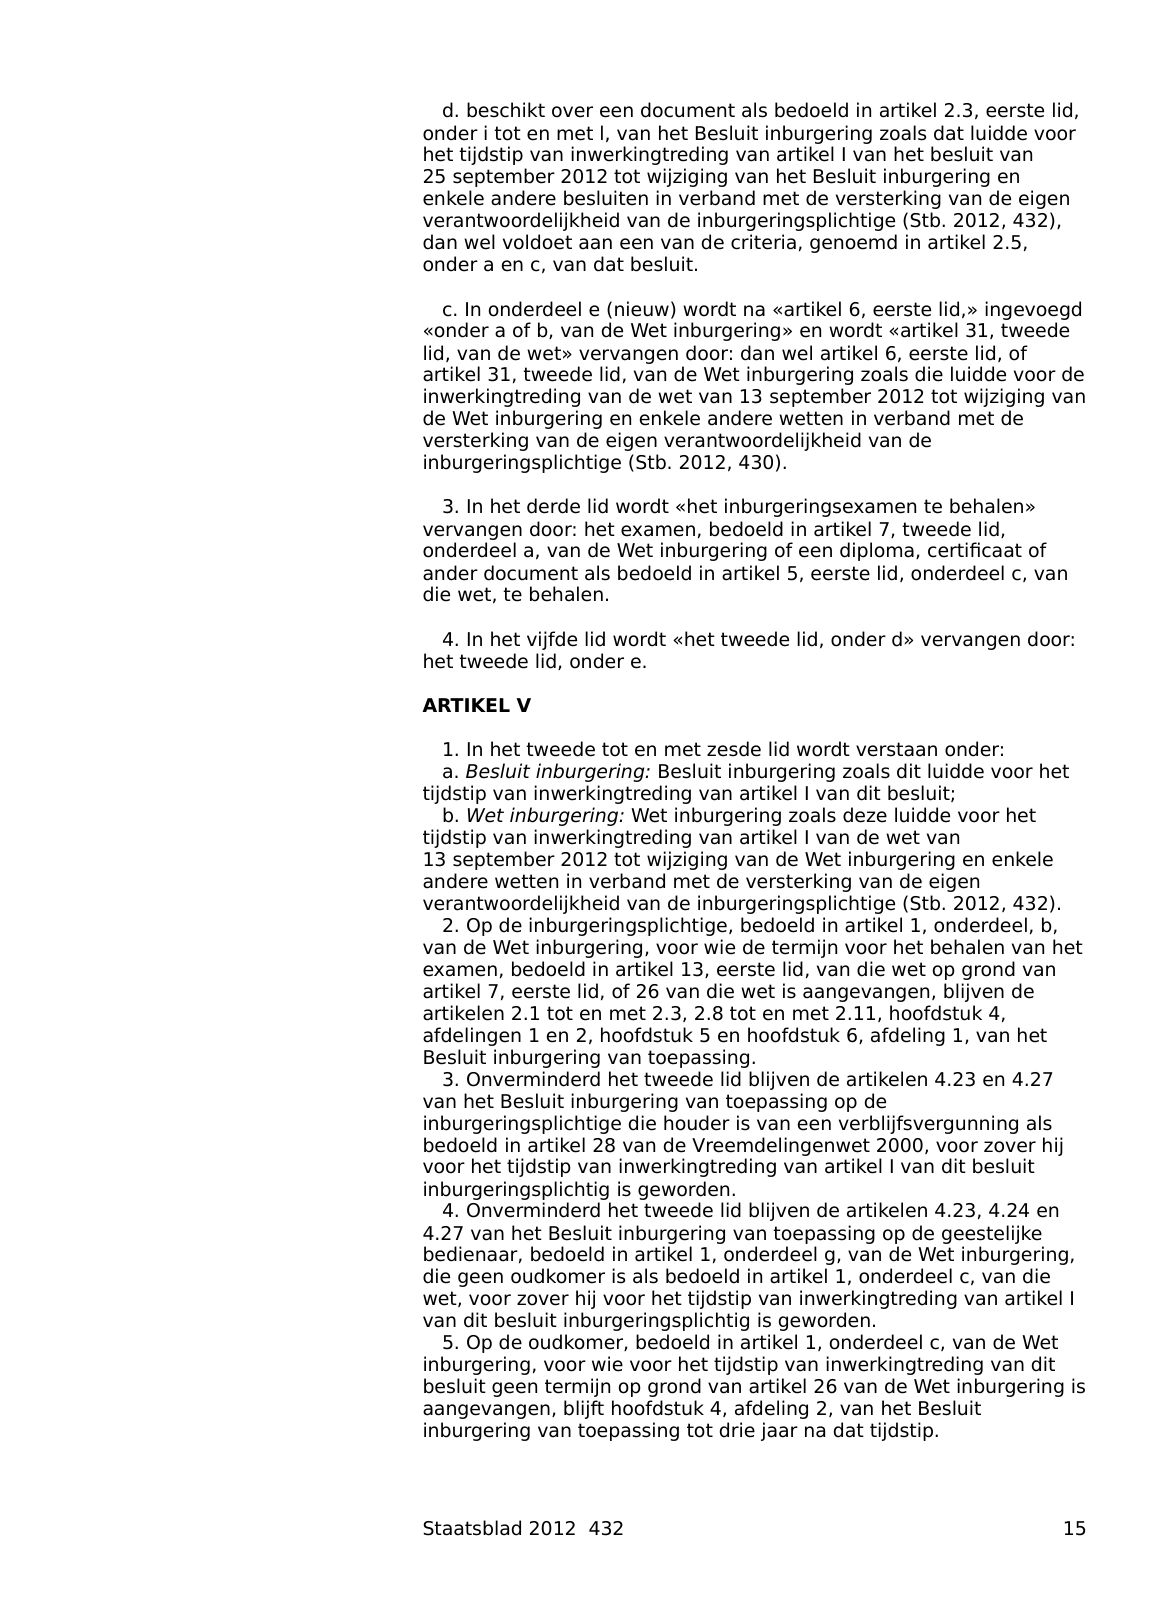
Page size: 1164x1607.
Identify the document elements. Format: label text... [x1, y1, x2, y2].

subtitle ARTIKEL V [422, 695, 1087, 717]
text a. Besluit inburgering: Besluit inburgering zoals dit luidde voor het tijdstip van inwerkingtreding van artikel I van dit besluit; [422, 761, 1087, 805]
text d. beschikt over een document als bedoeld in artikel 2.3, eerste lid, onder i tot en met l, van het Besluit inburgering zoals dat luidde voor het tijdstip van inwerkingtreding van artikel I van het besluit van 25 september 2012 tot wijziging van het Besluit inburgering en enkele andere besluiten in verband met de versterking van de eigen verantwoordelijkheid van de inburgeringsplichtige (Stb. 2012, 432), dan wel voldoet aan een van de criteria, genoemd in artikel 2.5, onder a en c, van dat besluit. [422, 100, 1087, 276]
text c. In onderdeel e (nieuw) wordt na «artikel 6, eerste lid,» ingevoegd «onder a of b, van de Wet inburgering» en wordt «artikel 31, tweede lid, van de wet» vervangen door: dan wel artikel 6, eerste lid, of artikel 31, tweede lid, van de Wet inburgering zoals die luidde voor de inwerkingtreding van de wet van 13 september 2012 tot wijziging van de Wet inburgering en enkele andere wetten in verband met de versterking van de eigen verantwoordelijkheid van de inburgeringsplichtige (Stb. 2012, 430). [422, 298, 1087, 474]
text 3. Onverminderd het tweede lid blijven de artikelen 4.23 en 4.27 van het Besluit inburgering van toepassing op de inburgeringsplichtige die houder is van een verblijfsvergunning als bedoeld in artikel 28 van de Vreemdelingenwet 2000, voor zover hij voor het tijdstip van inwerkingtreding van artikel I van dit besluit inburgeringsplichtig is geworden. [422, 1068, 1087, 1200]
text b. Wet inburgering: Wet inburgering zoals deze luidde voor het tijdstip van inwerkingtreding van artikel I van de wet van 13 september 2012 tot wijziging van de Wet inburgering en enkele andere wetten in verband met de versterking van de eigen verantwoordelijkheid van de inburgeringsplichtige (Stb. 2012, 432). [422, 805, 1087, 915]
text 3. In het derde lid wordt «het inburgeringsexamen te behalen» vervangen door: het examen, bedoeld in artikel 7, tweede lid, onderdeel a, van de Wet inburgering of een diploma, certificaat of ander document als bedoeld in artikel 5, eerste lid, onderdeel c, van die wet, te behalen. [422, 496, 1087, 606]
text 4. Onverminderd het tweede lid blijven de artikelen 4.23, 4.24 en 4.27 van het Besluit inburgering van toepassing op de geestelijke bedienaar, bedoeld in artikel 1, onderdeel g, van de Wet inburgering, die geen oudkomer is als bedoeld in artikel 1, onderdeel c, van die wet, voor zover hij voor het tijdstip van inwerkingtreding van artikel I van dit besluit inburgeringsplichtig is geworden. [422, 1200, 1087, 1332]
text 2. Op de inburgeringsplichtige, bedoeld in artikel 1, onderdeel, b, van de Wet inburgering, voor wie de termijn voor het behalen van het examen, bedoeld in artikel 13, eerste lid, van die wet op grond van artikel 7, eerste lid, of 26 van die wet is aangevangen, blijven de artikelen 2.1 tot en met 2.3, 2.8 tot en met 2.11, hoofdstuk 4, afdelingen 1 en 2, hoofdstuk 5 en hoofdstuk 6, afdeling 1, van het Besluit inburgering van toepassing. [422, 915, 1087, 1068]
text 5. Op de oudkomer, bedoeld in artikel 1, onderdeel c, van de Wet inburgering, voor wie voor het tijdstip van inwerkingtreding van dit besluit geen termijn op grond van artikel 26 van de Wet inburgering is aangevangen, blijft hoofdstuk 4, afdeling 2, van het Besluit inburgering van toepassing tot drie jaar na dat tijdstip. [422, 1332, 1087, 1442]
text 1. In het tweede tot en met zesde lid wordt verstaan onder: [422, 739, 1087, 761]
text 4. In het vijfde lid wordt «het tweede lid, onder d» vervangen door: het tweede lid, onder e. [422, 628, 1087, 672]
